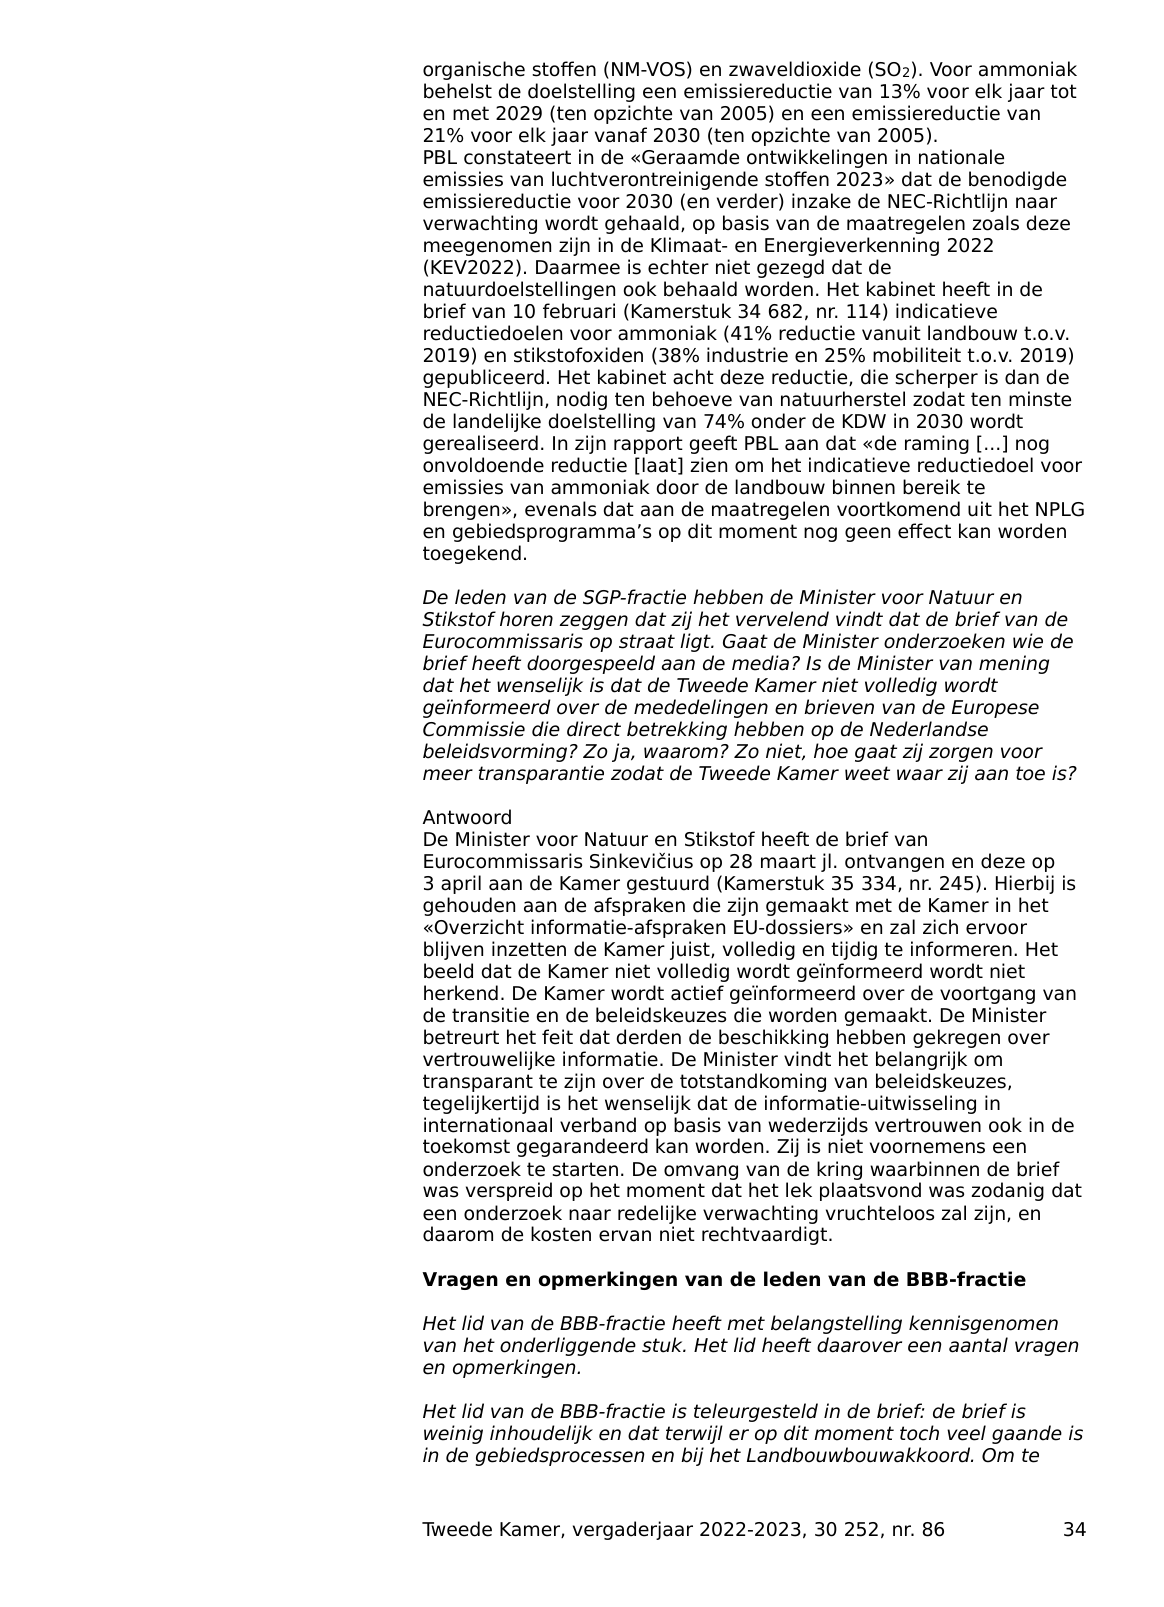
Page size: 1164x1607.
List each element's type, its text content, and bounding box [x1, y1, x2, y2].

text Het lid van de BBB-fractie is teleurgesteld in de brief: de brief is weinig inhoudelijk en dat terwijl er op dit moment toch veel gaande is in de gebiedsprocessen en bij het Landbouwbouwakkoord. Om te [422, 1401, 1087, 1467]
text Het lid van de BBB-fractie heeft met belangstelling kennisgenomen van het onderliggende stuk. Het lid heeft daarover een aantal vragen en opmerkingen. [422, 1313, 1087, 1379]
text Antwoord [422, 807, 1087, 829]
subtitle Vragen en opmerkingen van de leden van de BBB-fractie [422, 1268, 1087, 1291]
text PBL constateert in de «Geraamde ontwikkelingen in nationale emissies van luchtverontreinigende stoffen 2023» dat de benodigde emissiereductie voor 2030 (en verder) inzake de NEC-Richtlijn naar verwachting wordt gehaald, op basis van de maatregelen zoals deze meegenomen zijn in de Klimaat- en Energieverkenning 2022 (KEV2022). Daarmee is echter niet gezegd dat de natuurdoelstellingen ook behaald worden. Het kabinet heeft in de brief van 10 februari (Kamerstuk 34 682, nr. 114) indicatieve reductiedoelen voor ammoniak (41% reductie vanuit landbouw t.o.v. 2019) en stikstofoxiden (38% industrie en 25% mobiliteit t.o.v. 2019) gepubliceerd. Het kabinet acht deze reductie, die scherper is dan de NEC-Richtlijn, nodig ten behoeve van natuurherstel zodat ten minste de landelijke doelstelling van 74% onder de KDW in 2030 wordt gerealiseerd. In zijn rapport geeft PBL aan dat «de raming [...] nog onvoldoende reductie [laat] zien om het indicatieve reductiedoel voor emissies van ammoniak door de landbouw binnen bereik te brengen», evenals dat aan de maatregelen voortkomend uit het NPLG en gebiedsprogramma’s op dit moment nog geen effect kan worden toegekend. [422, 147, 1087, 564]
text De Minister voor Natuur en Stikstof heeft de brief van Eurocommissaris Sinkevičius op 28 maart jl. ontvangen en deze op 3 april aan de Kamer gestuurd (Kamerstuk 35 334, nr. 245). Hierbij is gehouden aan de afspraken die zijn gemaakt met de Kamer in het «Overzicht informatie-afspraken EU-dossiers» en zal zich ervoor blijven inzetten de Kamer juist, volledig en tijdig te informeren. Het beeld dat de Kamer niet volledig wordt geïnformeerd wordt niet herkend. De Kamer wordt actief geïnformeerd over de voortgang van de transitie en de beleidskeuzes die worden gemaakt. De Minister betreurt het feit dat derden de beschikking hebben gekregen over vertrouwelijke informatie. De Minister vindt het belangrijk om transparant te zijn over de totstandkoming van beleidskeuzes, tegelijkertijd is het wenselijk dat de informatie-uitwisseling in internationaal verband op basis van wederzijds vertrouwen ook in de toekomst gegarandeerd kan worden. Zij is niet voornemens een onderzoek te starten. De omvang van de kring waarbinnen de brief was verspreid op het moment dat het lek plaatsvond was zodanig dat een onderzoek naar redelijke verwachting vruchteloos zal zijn, en daarom de kosten ervan niet rechtvaardigt. [422, 829, 1087, 1246]
text De leden van de SGP-fractie hebben de Minister voor Natuur en Stikstof horen zeggen dat zij het vervelend vindt dat de brief van de Eurocommissaris op straat ligt. Gaat de Minister onderzoeken wie de brief heeft doorgespeeld aan de media? Is de Minister van mening dat het wenselijk is dat de Tweede Kamer niet volledig wordt geïnformeerd over de mededelingen en brieven van de Europese Commissie die direct betrekking hebben op de Nederlandse beleidsvorming? Zo ja, waarom? Zo niet, hoe gaat zij zorgen voor meer transparantie zodat de Tweede Kamer weet waar zij aan toe is? [422, 587, 1087, 784]
text organische stoffen (NM-VOS) en zwaveldioxide (SO2). Voor ammoniak behelst de doelstelling een emissiereductie van 13% voor elk jaar tot en met 2029 (ten opzichte van 2005) en een emissiereductie van 21% voor elk jaar vanaf 2030 (ten opzichte van 2005). [422, 59, 1087, 147]
